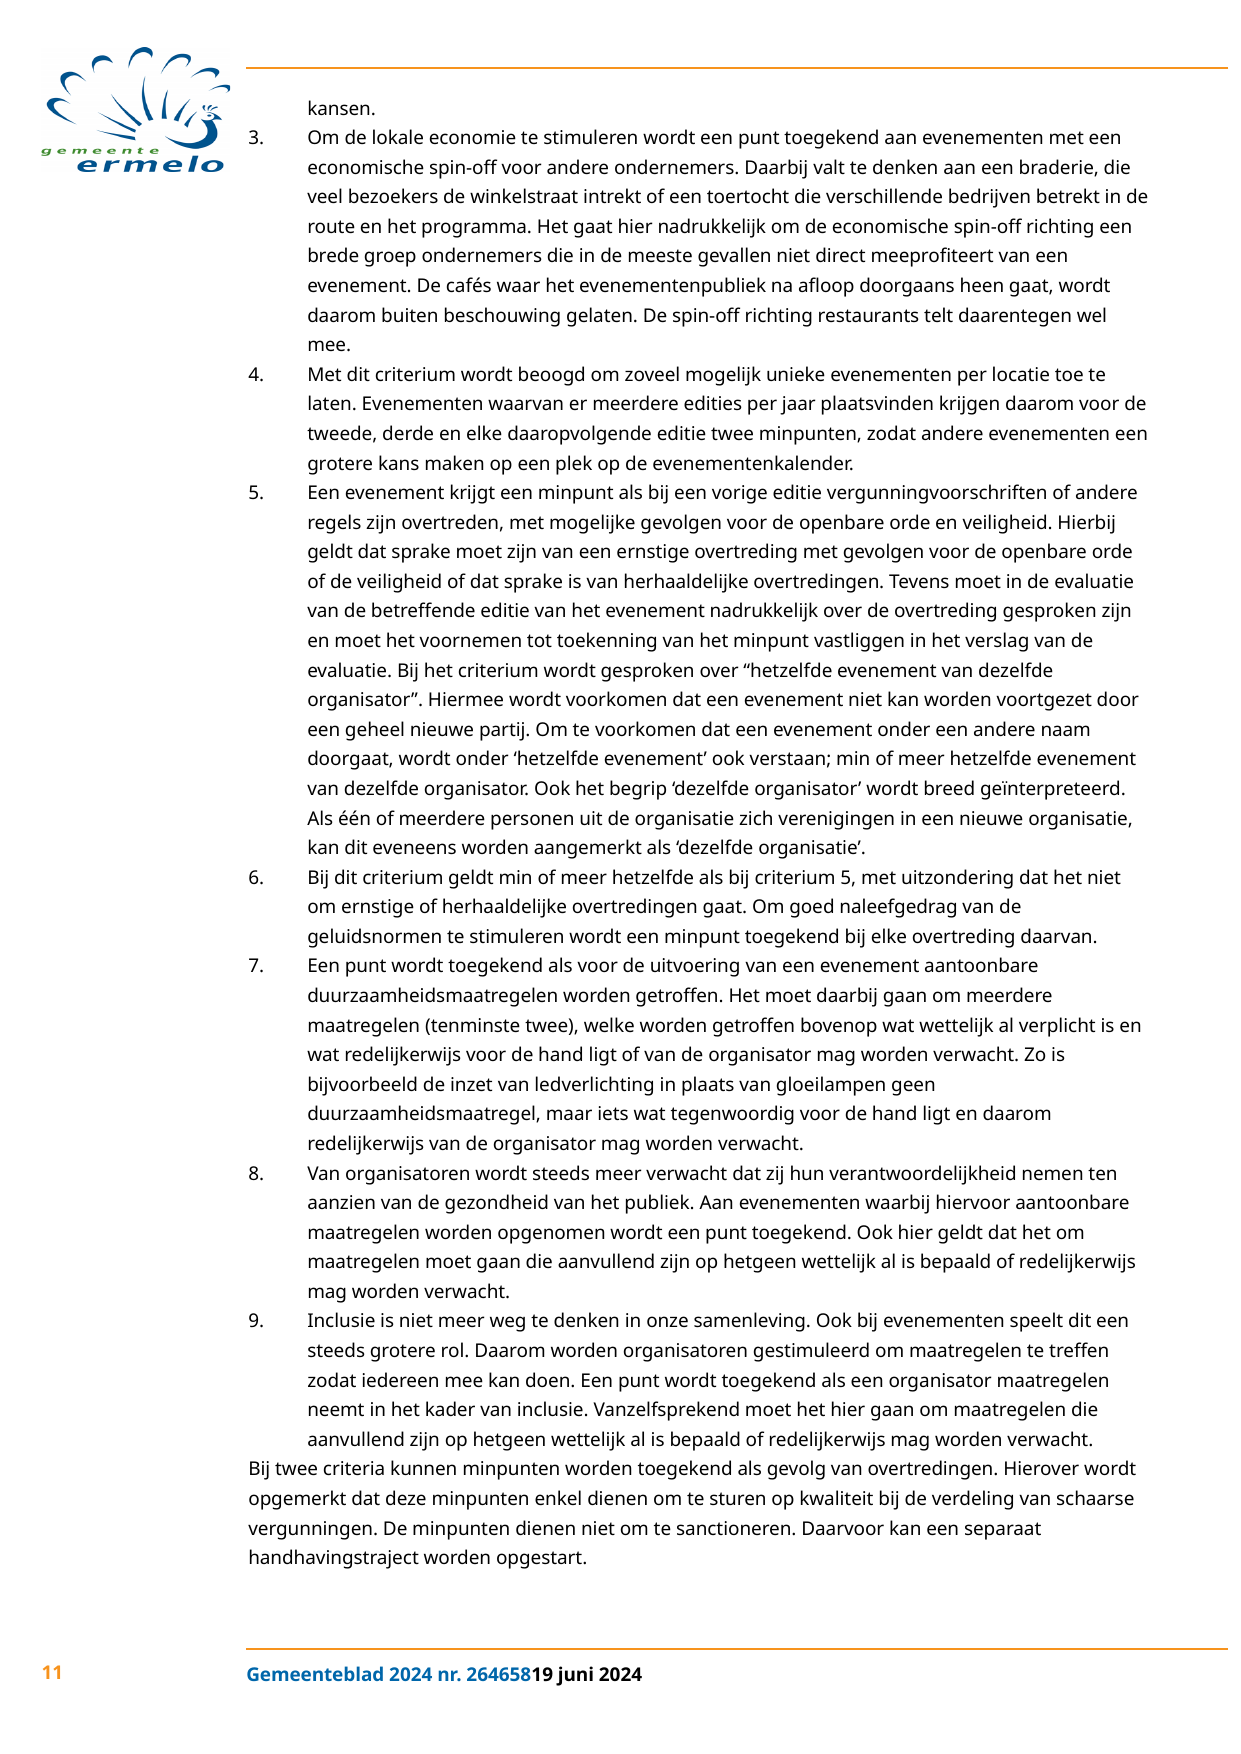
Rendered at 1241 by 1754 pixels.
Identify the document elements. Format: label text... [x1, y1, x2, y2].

list Een evenement krijgt een minpunt als bij een vorige editie vergunningvoorschriften of andere regels zijn overtreden, met mogelijke gevolgen voor de openbare orde en veiligheid. Hierbij geldt dat sprake moet zijn van een ernstige overtreding met gevolgen voor de openbare orde of de veiligheid of dat sprake is van herhaaldelijke overtredingen. Tevens moet in de evaluatie van de betreffende editie van het evenement nadrukkelijk over de overtreding gesproken zijn en moet het voornemen tot toekenning van het minpunt vastliggen in het verslag van de evaluatie. Bij het criterium wordt gesproken over “hetzelfde evenement van dezelfde organisator”. Hiermee wordt voorkomen dat een evenement niet kan worden voortgezet door een geheel nieuwe partij. Om te voorkomen dat een evenement onder een andere naam doorgaat, wordt onder ‘hetzelfde evenement’ ook verstaan; min of meer hetzelfde evenement van dezelfde organisator. Ook het begrip ‘dezelfde organisator’ wordt breed geïnterpreteerd. Als één of meerdere personen uit de organisatie zich verenigingen in een nieuwe organisatie, kan dit eveneens worden aangemerkt als ‘dezelfde organisatie’. [248, 479, 1152, 860]
picture [41, 47, 231, 172]
list Met dit criterium wordt beoogd om zoveel mogelijk unieke evenementen per locatie toe te laten. Evenementen waarvan er meerdere edities per jaar plaatsvinden krijgen daarom voor de tweede, derde en elke daaropvolgende editie twee minpunten, zodat andere evenementen een grotere kans maken op een plek op de evenementenkalender. [248, 361, 1152, 476]
list Van organisatoren wordt steeds meer verwacht dat zij hun verantwoordelijkheid nemen ten aanzien van de gezondheid van het publiek. Aan evenementen waarbij hiervoor aantoonbare maatregelen worden opgenomen wordt een punt toegekend. Ook hier geldt dat het om maatregelen moet gaan die aanvullend zijn op hetgeen wettelijk al is bepaald of redelijkerwijs mag worden verwacht. [248, 1160, 1152, 1304]
list Bij dit criterium geldt min of meer hetzelfde als bij criterium 5, met uitzondering dat het niet om ernstige of herhaaldelijke overtredingen gaat. Om goed naleefgedrag van de geluidsnormen te stimuleren wordt een minpunt toegekend bij elke overtreding daarvan. [248, 864, 1152, 949]
list Inclusie is niet meer weg te denken in onze samenleving. Ook bij evenementen speelt dit een steeds grotere rol. Daarom worden organisatoren gestimuleerd om maatregelen te treffen zodat iedereen mee kan doen. Een punt wordt toegekend als een organisator maatregelen neemt in het kader van inclusie. Vanzelfsprekend moet het hier gaan om maatregelen die aanvullend zijn op hetgeen wettelijk al is bepaald of redelijkerwijs mag worden verwacht. [248, 1308, 1152, 1452]
list kansen. [248, 95, 1152, 121]
text Bij twee criteria kunnen minpunten worden toegekend als gevolg van overtredingen. Hierover wordt opgemerkt dat deze minpunten enkel dienen om te sturen op kwaliteit bij de verdeling van schaarse vergunningen. De minpunten dienen niet om te sanctioneren. Daarvoor kan een separaat handhavingstraject worden opgestart. [248, 1456, 1152, 1570]
list Een punt wordt toegekend als voor de uitvoering van een evenement aantoonbare duurzaamheidsmaatregelen worden getroffen. Het moet daarbij gaan om meerdere maatregelen (tenminste twee), welke worden getroffen bovenop wat wettelijk al verplicht is en wat redelijkerwijs voor de hand ligt of van de organisator mag worden verwacht. Zo is bijvoorbeeld de inzet van ledverlichting in plaats van gloeilampen geen duurzaamheidsmaatregel, maar iets wat tegenwoordig voor de hand ligt en daarom redelijkerwijs van de organisator mag worden verwacht. [248, 953, 1152, 1156]
list Om de lokale economie te stimuleren wordt een punt toegekend aan evenementen met een economische spin-off voor andere ondernemers. Daarbij valt te denken aan een braderie, die veel bezoekers de winkelstraat intrekt of een toertocht die verschillende bedrijven betrekt in de route en het programma. Het gaat hier nadrukkelijk om de economische spin-off richting een brede groep ondernemers die in de meeste gevallen niet direct meeprofiteert van een evenement. De cafés waar het evenementenpubliek na afloop doorgaans heen gaat, wordt daarom buiten beschouwing gelaten. De spin-off richting restaurants telt daarentegen wel mee. [248, 124, 1152, 357]
